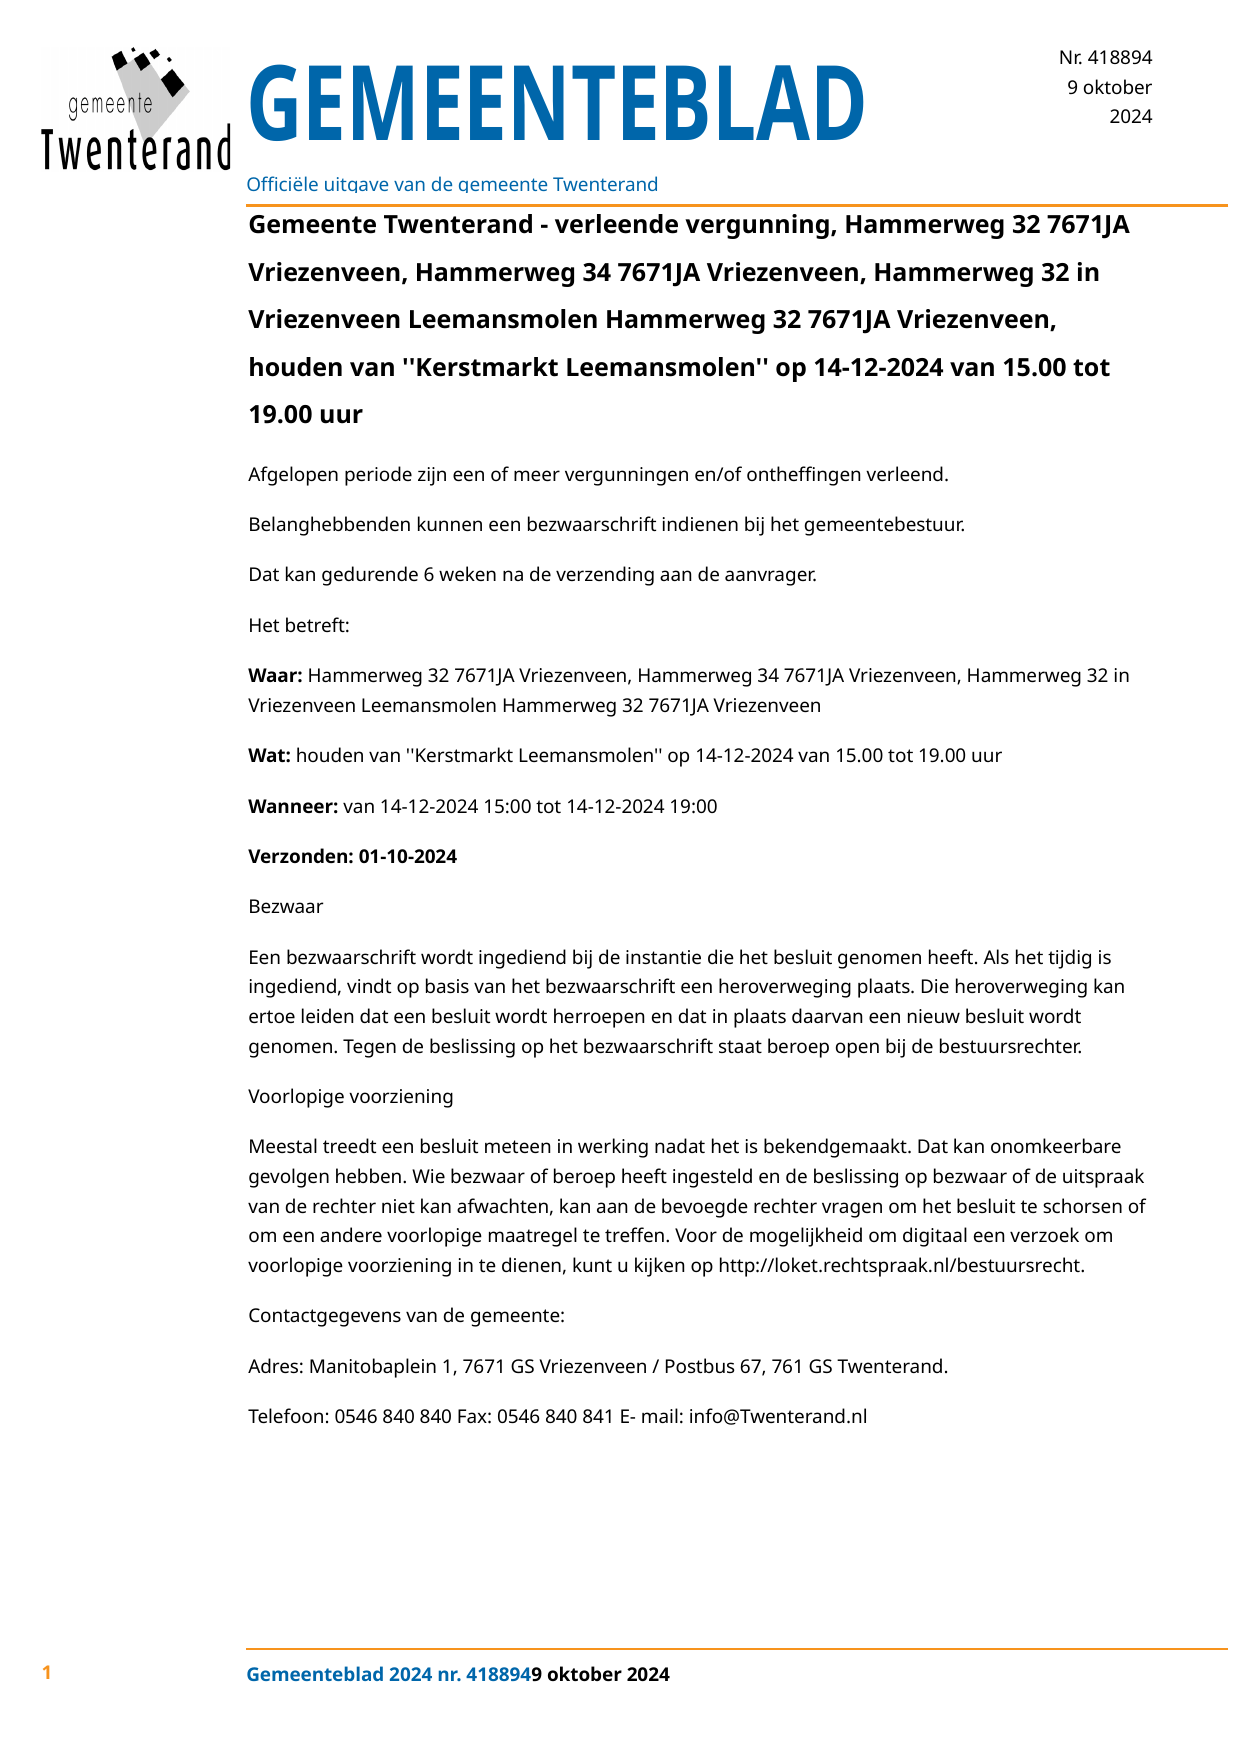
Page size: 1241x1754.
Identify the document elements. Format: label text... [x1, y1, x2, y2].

text Waar: Hammerweg 32 7671JA Vriezenveen, Hammerweg 34 7671JA Vriezenveen, Hammerweg 32 in Vriezenveen Leemansmolen Hammerweg 32 7671JA Vriezenveen [248, 662, 1152, 718]
text Telefoon: 0546 840 840 Fax: 0546 840 841 E- mail: info@Twenterand.nl [248, 1403, 1152, 1429]
text Bezwaar [248, 894, 1152, 919]
text Een bezwaarschrift wordt ingediend bij de instantie die het besluit genomen heeft. Als het tijdig is ingediend, vindt op basis van het bezwaarschrift een heroverweging plaats. Die heroverweging kan ertoe leiden dat een besluit wordt herroepen en dat in plaats daarvan een nieuw besluit wordt genomen. Tegen de beslissing op het bezwaarschrift staat beroep open bij de bestuursrechter. [248, 944, 1152, 1058]
text Gemeente Twenterand - verleende vergunning, Hammerweg 32 7671JA Vriezenveen, Hammerweg 34 7671JA Vriezenveen, Hammerweg 32 in Vriezenveen Leemansmolen Hammerweg 32 7671JA Vriezenveen, houden van ''Kerstmarkt Leemansmolen'' op 14-12-2024 van 15.00 tot 19.00 uur [248, 207, 1152, 431]
text Verzonden: 01-10-2024 [248, 843, 1152, 869]
text Meestal treedt een besluit meteen in werking nadat het is bekendgemaakt. Dat kan onomkeerbare gevolgen hebben. Wie bezwaar of beroep heeft ingesteld en de beslissing op bezwaar of de uitspraak van de rechter niet kan afwachten, kan aan de bevoegde rechter vragen om het besluit te schorsen of om een andere voorlopige maatregel te treffen. Voor de mogelijkheid om digitaal een verzoek om voorlopige voorziening in te dienen, kunt u kijken op http://loket.rechtspraak.nl/bestuursrecht. [248, 1134, 1152, 1278]
picture [41, 47, 231, 172]
text Belanghebbenden kunnen een bezwaarschrift indienen bij het gemeentebestuur. [248, 511, 1152, 537]
text Afgelopen periode zijn een of meer vergunningen en/of ontheffingen verleend. [248, 461, 1152, 486]
text Wanneer: van 14-12-2024 15:00 tot 14-12-2024 19:00 [248, 793, 1152, 818]
text Voorlopige voorziening [248, 1083, 1152, 1109]
text Dat kan gedurende 6 weken na de verzending aan de aanvrager. [248, 562, 1152, 587]
text Contactgegevens van de gemeente: [248, 1302, 1152, 1328]
text Wat: houden van ''Kerstmarkt Leemansmolen'' op 14-12-2024 van 15.00 tot 19.00 uur [248, 742, 1152, 768]
text Het betreft: [248, 612, 1152, 638]
text Adres: Manitobaplein 1, 7671 GS Vriezenveen / Postbus 67, 761 GS Twenterand. [248, 1353, 1152, 1378]
